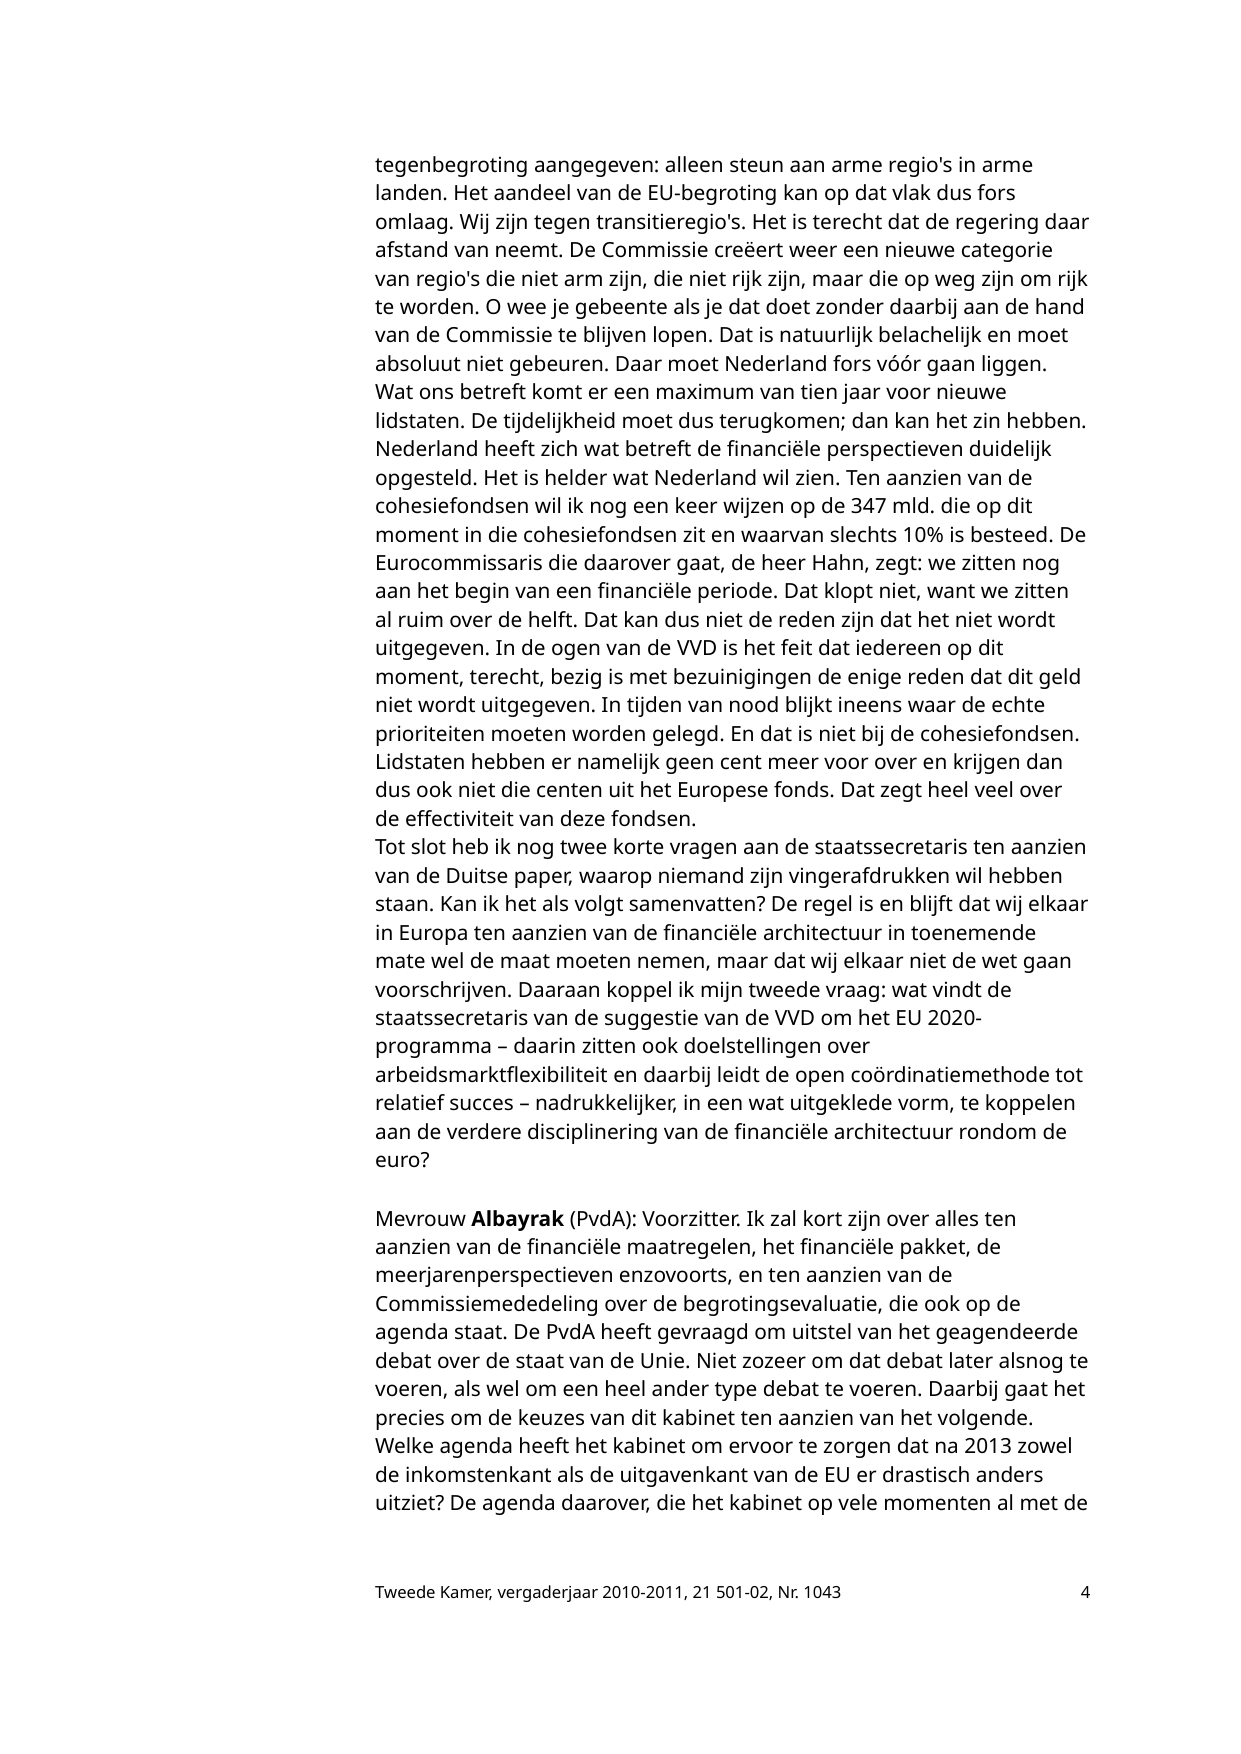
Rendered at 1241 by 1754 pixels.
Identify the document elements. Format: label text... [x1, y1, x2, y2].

text Mevrouw Albayrak (PvdA): Voorzitter. Ik zal kort zijn over alles ten aanzien van de financiële maatregelen, het financiële pakket, de meerjarenperspectieven enzovoorts, en ten aanzien van de Commissiemededeling over de begrotingsevaluatie, die ook op de agenda staat. De PvdA heeft gevraagd om uitstel van het geagendeerde debat over de staat van de Unie. Niet zozeer om dat debat later alsnog te voeren, als wel om een heel ander type debat te voeren. Daarbij gaat het precies om de keuzes van dit kabinet ten aanzien van het volgende. Welke agenda heeft het kabinet om ervoor te zorgen dat na 2013 zowel de inkomstenkant als de uitgavenkant van de EU er drastisch anders uitziet? De agenda daarover, die het kabinet op vele momenten al met de [375, 1204, 1090, 1517]
text Nederland heeft zich wat betreft de financiële perspectieven duidelijk opgesteld. Het is helder wat Nederland wil zien. Ten aanzien van de cohesiefondsen wil ik nog een keer wijzen op de 347 mld. die op dit moment in die cohesiefondsen zit en waarvan slechts 10% is besteed. De Eurocommissaris die daarover gaat, de heer Hahn, zegt: we zitten nog aan het begin van een financiële periode. Dat klopt niet, want we zitten al ruim over de helft. Dat kan dus niet de reden zijn dat het niet wordt uitgegeven. In de ogen van de VVD is het feit dat iedereen op dit moment, terecht, bezig is met bezuinigingen de enige reden dat dit geld niet wordt uitgegeven. In tijden van nood blijkt ineens waar de echte prioriteiten moeten worden gelegd. En dat is niet bij de cohesiefondsen. Lidstaten hebben er namelijk geen cent meer voor over en krijgen dan dus ook niet die centen uit het Europese fonds. Dat zegt heel veel over de effectiviteit van deze fondsen. [375, 434, 1090, 832]
text tegenbegroting aangegeven: alleen steun aan arme regio's in arme landen. Het aandeel van de EU-begroting kan op dat vlak dus fors omlaag. Wij zijn tegen transitieregio's. Het is terecht dat de regering daar afstand van neemt. De Commissie creëert weer een nieuwe categorie van regio's die niet arm zijn, die niet rijk zijn, maar die op weg zijn om rijk te worden. O wee je gebeente als je dat doet zonder daarbij aan de hand van de Commissie te blijven lopen. Dat is natuurlijk belachelijk en moet absoluut niet gebeuren. Daar moet Nederland fors vóór gaan liggen. Wat ons betreft komt er een maximum van tien jaar voor nieuwe lidstaten. De tijdelijkheid moet dus terugkomen; dan kan het zin hebben. [375, 150, 1090, 434]
text Tot slot heb ik nog twee korte vragen aan de staatssecretaris ten aanzien van de Duitse paper, waarop niemand zijn vingerafdrukken wil hebben staan. Kan ik het als volgt samenvatten? De regel is en blijft dat wij elkaar in Europa ten aanzien van de financiële architectuur in toenemende mate wel de maat moeten nemen, maar dat wij elkaar niet de wet gaan voorschrijven. Daaraan koppel ik mijn tweede vraag: wat vindt de staatssecretaris van de suggestie van de VVD om het EU 2020-programma – daarin zitten ook doelstellingen over arbeidsmarktflexibiliteit en daarbij leidt de open coördinatiemethode tot relatief succes – nadrukkelijker, in een wat uitgeklede vorm, te koppelen aan de verdere disciplinering van de financiële architectuur rondom de euro? [375, 832, 1090, 1174]
